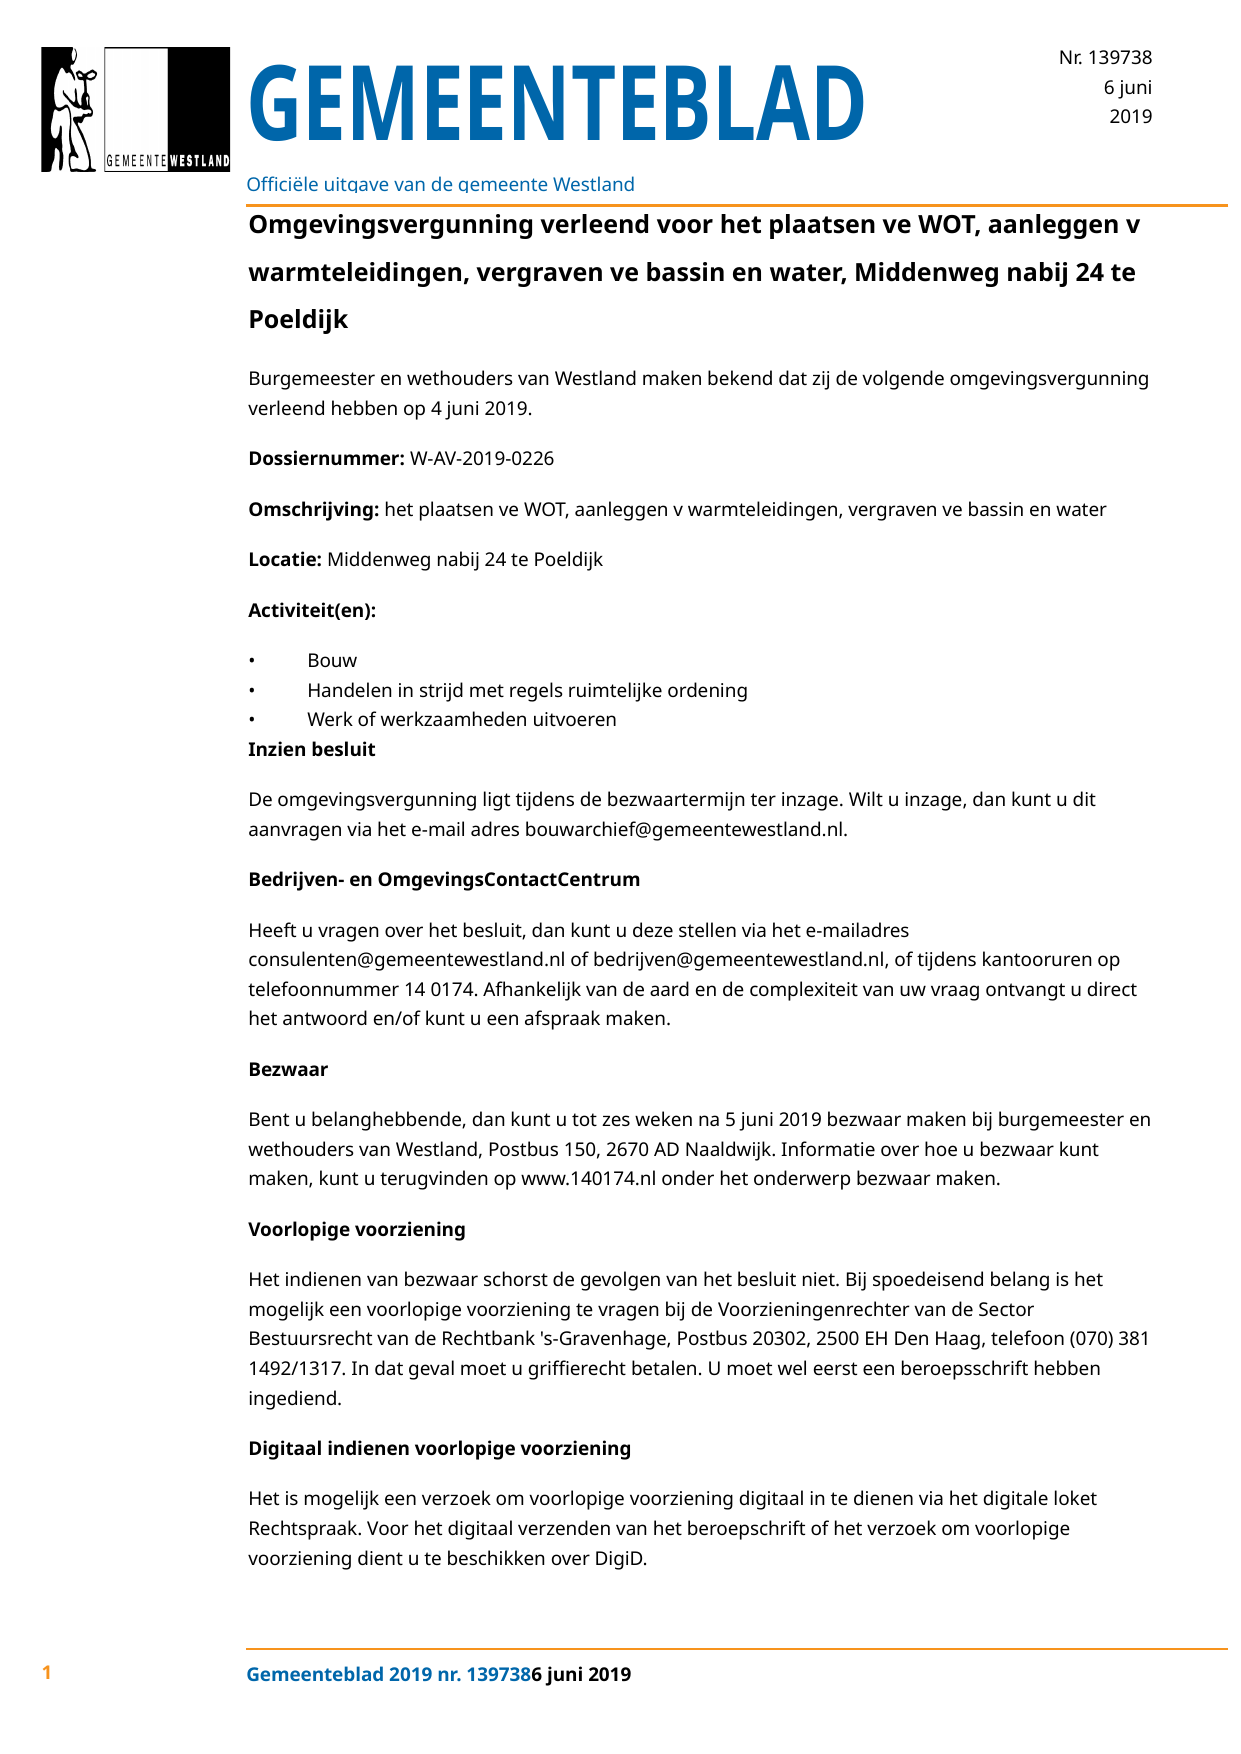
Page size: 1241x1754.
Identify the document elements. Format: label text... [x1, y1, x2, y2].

text Activiteit(en): [248, 597, 1152, 622]
text Omgevingsvergunning verleend voor het plaatsen ve WOT, aanleggen v warmteleidingen, vergraven ve bassin en water, Middenweg nabij 24 te Poeldijk [248, 207, 1152, 336]
list Handelen in strijd met regels ruimtelijke ordening [248, 677, 1152, 702]
text Bedrijven- en OmgevingsContactCentrum [248, 866, 1152, 892]
text Het indienen van bezwaar schorst de gevolgen van het besluit niet. Bij spoedeisend belang is het mogelijk een voorlopige voorziening te vragen bij de Voorzieningenrechter van de Sector Bestuursrecht van de Rechtbank 's-Gravenhage, Postbus 20302, 2500 EH Den Haag, telefoon (070) 381 1492/1317. In dat geval moet u griffierecht betalen. U moet wel eerst een beroepsschrift hebben ingediend. [248, 1266, 1152, 1410]
text Voorlopige voorziening [248, 1216, 1152, 1242]
text Heeft u vragen over het besluit, dan kunt u deze stellen via het e-mailadres consulenten@gemeentewestland.nl of bedrijven@gemeentewestland.nl, of tijdens kantooruren op telefoonnummer 14 0174. Afhankelijk van de aard en de complexiteit van uw vraag ontvangt u direct het antwoord en/of kunt u een afspraak maken. [248, 917, 1152, 1031]
text Bezwaar [248, 1056, 1152, 1082]
text Inzien besluit [248, 736, 1152, 762]
list Werk of werkzaamheden uitvoeren [248, 706, 1152, 732]
text Burgemeester en wethouders van Westland maken bekend dat zij de volgende omgevingsvergunning verleend hebben op 4 juni 2019. [248, 366, 1152, 421]
list Bouw [248, 647, 1152, 673]
text Locatie: Middenweg nabij 24 te Poeldijk [248, 546, 1152, 572]
text Bent u belanghebbende, dan kunt u tot zes weken na 5 juni 2019 bezwaar maken bij burgemeester en wethouders van Westland, Postbus 150, 2670 AD Naaldwijk. Informatie over hoe u bezwaar kunt maken, kunt u terugvinden op www.140174.nl onder het onderwerp bezwaar maken. [248, 1106, 1152, 1191]
text Dossiernummer: W-AV-2019-0226 [248, 446, 1152, 471]
picture [41, 47, 231, 172]
text Omschrijving: het plaatsen ve WOT, aanleggen v warmteleidingen, vergraven ve bassin en water [248, 496, 1152, 522]
text De omgevingsvergunning ligt tijdens de bezwaartermijn ter inzage. Wilt u inzage, dan kunt u dit aanvragen via het e-mail adres bouwarchief@gemeentewestland.nl. [248, 786, 1152, 842]
text Digitaal indienen voorlopige voorziening [248, 1435, 1152, 1461]
text Het is mogelijk een verzoek om voorlopige voorziening digitaal in te dienen via het digitale loket Rechtspraak. Voor het digitaal verzenden van het beroepschrift of het verzoek om voorlopige voorziening dient u te beschikken over DigiD. [248, 1486, 1152, 1570]
